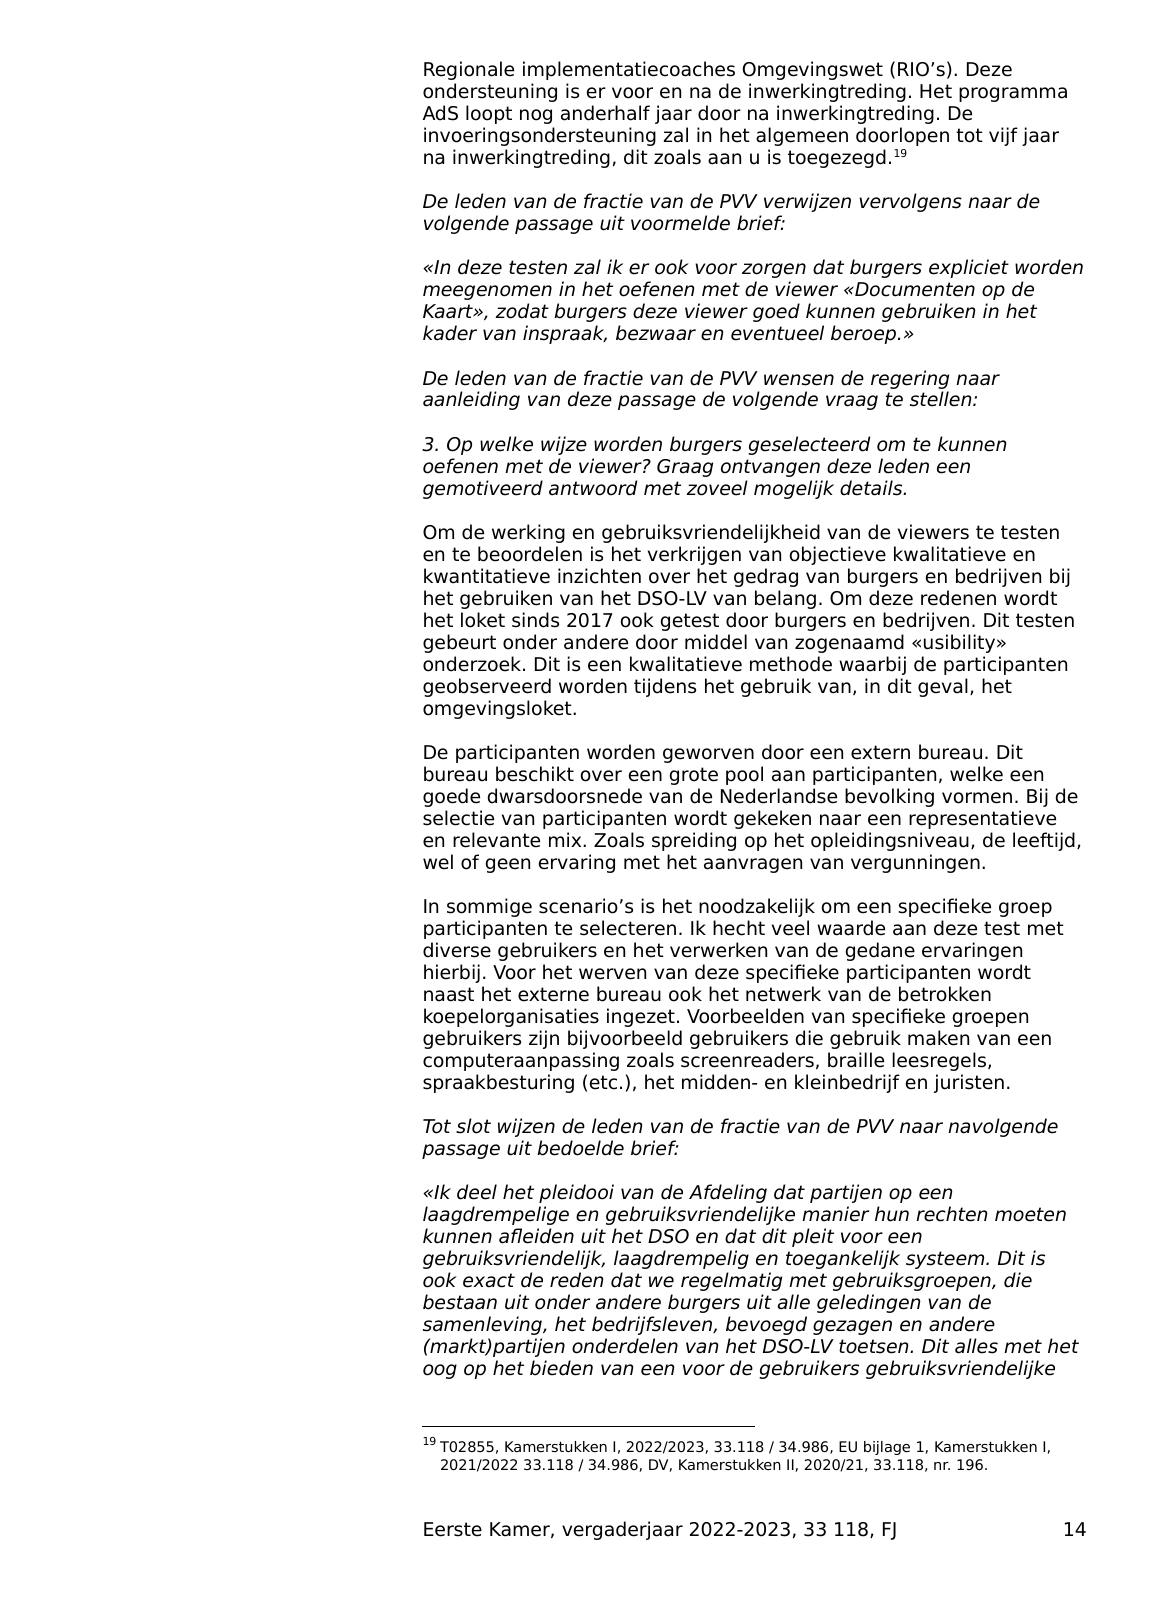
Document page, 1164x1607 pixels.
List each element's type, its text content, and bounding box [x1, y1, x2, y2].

text «Ik deel het pleidooi van de Afdeling dat partijen op een laagdrempelige en gebruiksvriendelijke manier hun rechten moeten kunnen afleiden uit het DSO en dat dit pleit voor een gebruiksvriendelijk, laagdrempelig en toegankelijk systeem. Dit is ook exact de reden dat we regelmatig met gebruiksgroepen, die bestaan uit onder andere burgers uit alle geledingen van de samenleving, het bedrijfsleven, bevoegd gezagen en andere (markt)partijen onderdelen van het DSO-LV toetsen. Dit alles met het oog op het bieden van een voor de gebruikers gebruiksvriendelijke [422, 1182, 1087, 1380]
text Regionale implementatiecoaches Omgevingswet (RIO’s). Deze ondersteuning is er voor en na de inwerkingtreding. Het programma AdS loopt nog anderhalf jaar door na inwerkingtreding. De invoeringsondersteuning zal in het algemeen doorlopen tot vijf jaar na inwerkingtreding, dit zoals aan u is toegezegd. [422, 59, 1087, 169]
text De leden van de fractie van de PVV wensen de regering naar aanleiding van deze passage de volgende vraag te stellen: [422, 367, 1087, 411]
text De leden van de fractie van de PVV verwijzen vervolgens naar de volgende passage uit voormelde brief: [422, 191, 1087, 235]
text Om de werking en gebruiksvriendelijkheid van de viewers te testen en te beoordelen is het verkrijgen van objectieve kwalitatieve en kwantitatieve inzichten over het gedrag van burgers en bedrijven bij het gebruiken van het DSO-LV van belang. Om deze redenen wordt het loket sinds 2017 ook getest door burgers en bedrijven. Dit testen gebeurt onder andere door middel van zogenaamd «usibility» onderzoek. Dit is een kwalitatieve methode waarbij de participanten geobserveerd worden tijdens het gebruik van, in dit geval, het omgevingsloket. [422, 522, 1087, 719]
text 3. Op welke wijze worden burgers geselecteerd om te kunnen oefenen met de viewer? Graag ontvangen deze leden een gemotiveerd antwoord met zoveel mogelijk details. [422, 433, 1087, 499]
text T02855, Kamerstukken I, 2022/2023, 33.118 / 34.986, EU bijlage 1, Kamerstukken I, 2021/2022 33.118 / 34.986, DV, Kamerstukken II, 2020/21, 33.118, nr. 196. [422, 1435, 1087, 1474]
text Tot slot wijzen de leden van de fractie van de PVV naar navolgende passage uit bedoelde brief: [422, 1116, 1087, 1160]
text «In deze testen zal ik er ook voor zorgen dat burgers expliciet worden meegenomen in het oefenen met de viewer «Documenten op de Kaart», zodat burgers deze viewer goed kunnen gebruiken in het kader van inspraak, bezwaar en eventueel beroep.» [422, 257, 1087, 345]
text De participanten worden geworven door een extern bureau. Dit bureau beschikt over een grote pool aan participanten, welke een goede dwarsdoorsnede van de Nederlandse bevolking vormen. Bij de selectie van participanten wordt gekeken naar een representatieve en relevante mix. Zoals spreiding op het opleidingsniveau, de leeftijd, wel of geen ervaring met het aanvragen van vergunningen. [422, 742, 1087, 873]
text In sommige scenario’s is het noodzakelijk om een specifieke groep participanten te selecteren. Ik hecht veel waarde aan deze test met diverse gebruikers en het verwerken van de gedane ervaringen hierbij. Voor het werven van deze specifieke participanten wordt naast het externe bureau ook het netwerk van de betrokken koepelorganisaties ingezet. Voorbeelden van specifieke groepen gebruikers zijn bijvoorbeeld gebruikers die gebruik maken van een computeraanpassing zoals screenreaders, braille leesregels, spraakbesturing (etc.), het midden- en kleinbedrijf en juristen. [422, 896, 1087, 1093]
